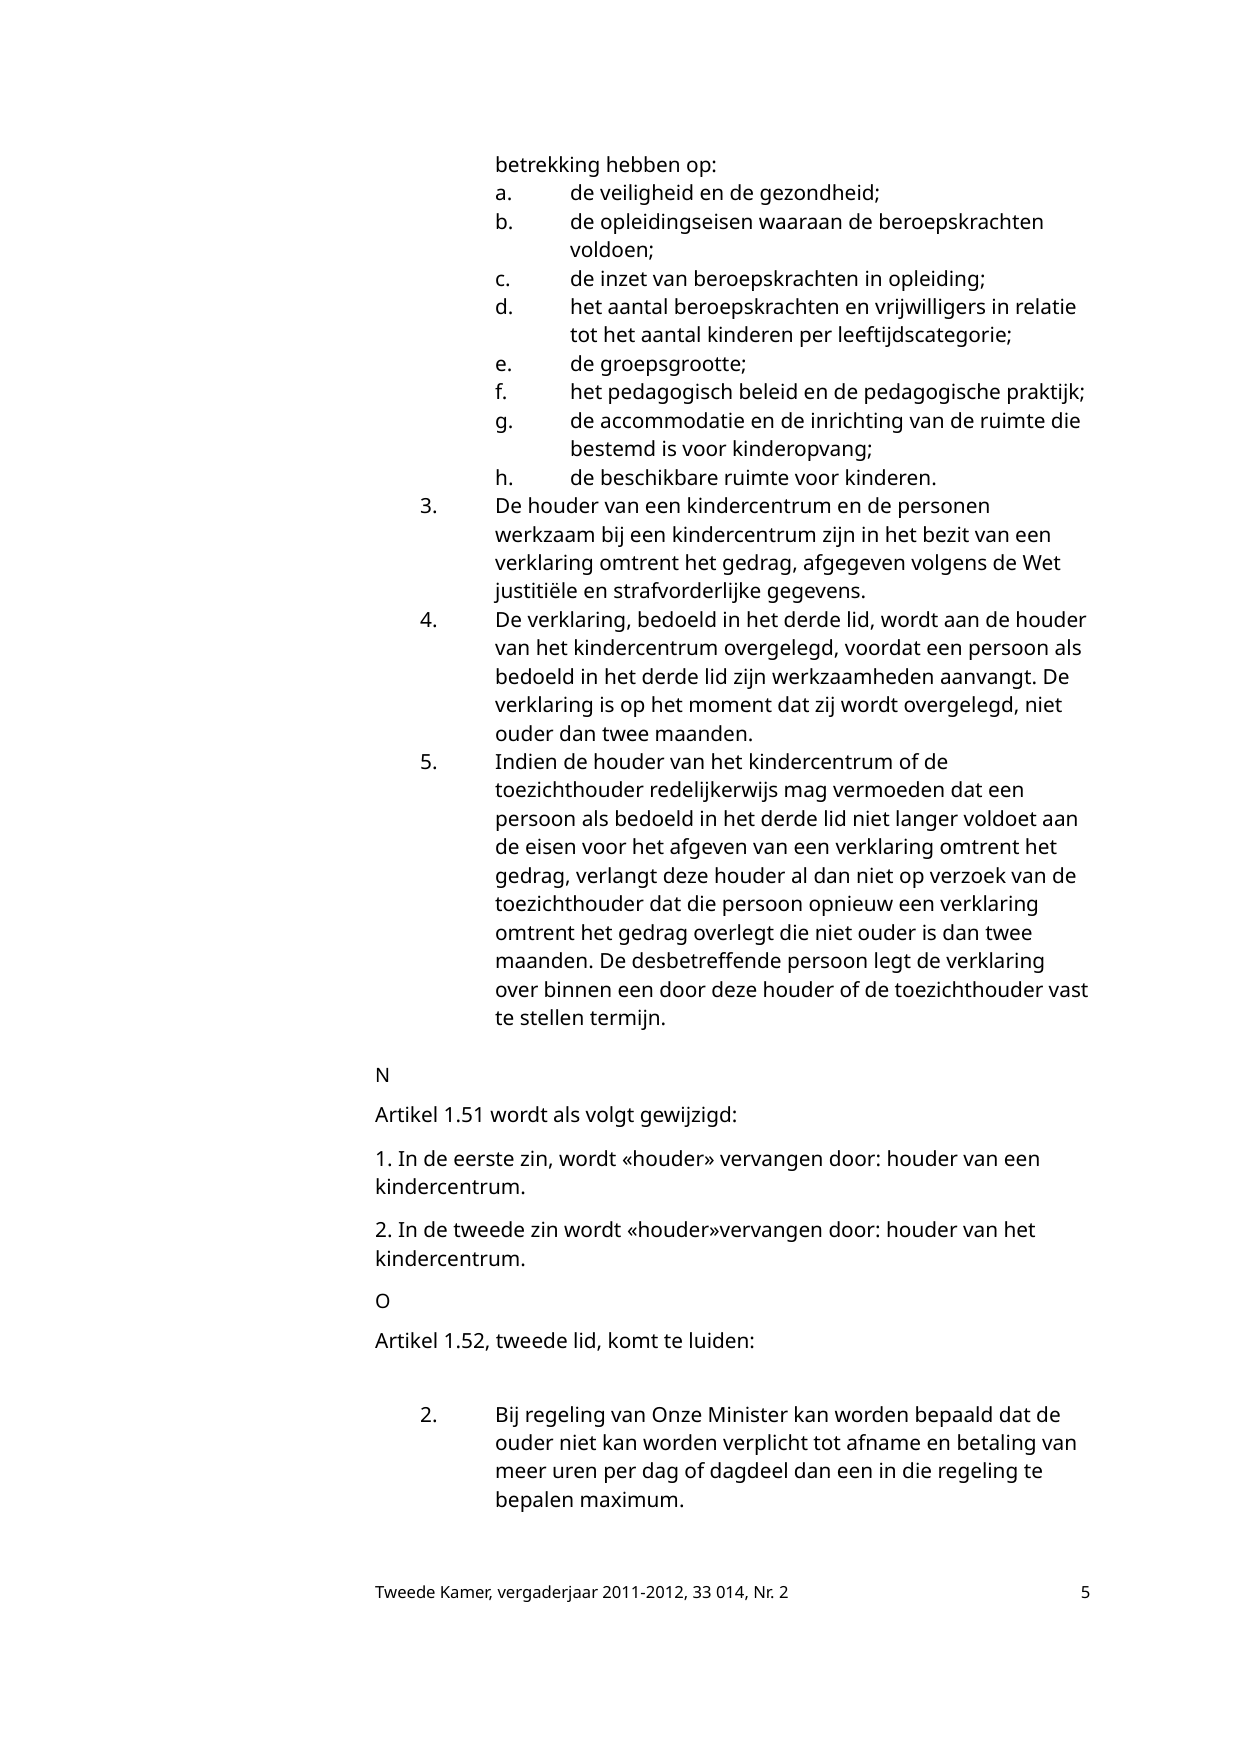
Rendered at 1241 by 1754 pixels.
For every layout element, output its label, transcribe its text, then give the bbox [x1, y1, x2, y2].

list betrekking hebben op: [420, 150, 1090, 178]
text Artikel 1.51 wordt als volgt gewijzigd: [375, 1100, 1090, 1129]
list de accommodatie en de inrichting van de ruimte die bestemd is voor kinderopvang; [495, 406, 1090, 463]
list het aantal beroepskrachten en vrijwilligers in relatie tot het aantal kinderen per leeftijdscategorie; [495, 292, 1090, 349]
list de inzet van beroepskrachten in opleiding; [495, 264, 1090, 292]
list de groepsgrootte; [495, 349, 1090, 377]
list de beschikbare ruimte voor kinderen. [495, 463, 1090, 491]
list de veiligheid en de gezondheid; [495, 178, 1090, 207]
list De houder van een kindercentrum en de personen werkzaam bij een kindercentrum zijn in het bezit van een verklaring omtrent het gedrag, afgegeven volgens de Wet justitiële en strafvorderlijke gegevens. [420, 491, 1090, 605]
list de opleidingseisen waaraan de beroepskrachten voldoen; [495, 207, 1090, 264]
text Artikel 1.52, tweede lid, komt te luiden: [375, 1326, 1090, 1355]
list het pedagogisch beleid en de pedagogische praktijk; [495, 377, 1090, 406]
list Bij regeling van Onze Minister kan worden bepaald dat de ouder niet kan worden verplicht tot afname en betaling van meer uren per dag of dagdeel dan een in die regeling te bepalen maximum. [420, 1400, 1090, 1513]
text 1. In de eerste zin, wordt «houder» vervangen door: houder van een kindercentrum. [375, 1144, 1090, 1201]
text O [375, 1287, 1090, 1314]
text N [375, 1062, 1090, 1088]
list Indien de houder van het kindercentrum of de toezichthouder redelijkerwijs mag vermoeden dat een persoon als bedoeld in het derde lid niet langer voldoet aan de eisen voor het afgeven van een verklaring omtrent het gedrag, verlangt deze houder al dan niet op verzoek van de toezichthouder dat die persoon opnieuw een verklaring omtrent het gedrag overlegt die niet ouder is dan twee maanden. De desbetreffende persoon legt de verklaring over binnen een door deze houder of de toezichthouder vast te stellen termijn. [420, 747, 1090, 1032]
list De verklaring, bedoeld in het derde lid, wordt aan de houder van het kindercentrum overgelegd, voordat een persoon als bedoeld in het derde lid zijn werkzaamheden aanvangt. De verklaring is op het moment dat zij wordt overgelegd, niet ouder dan twee maanden. [420, 605, 1090, 747]
text 2. In de tweede zin wordt «houder»vervangen door: houder van het kindercentrum. [375, 1216, 1090, 1272]
